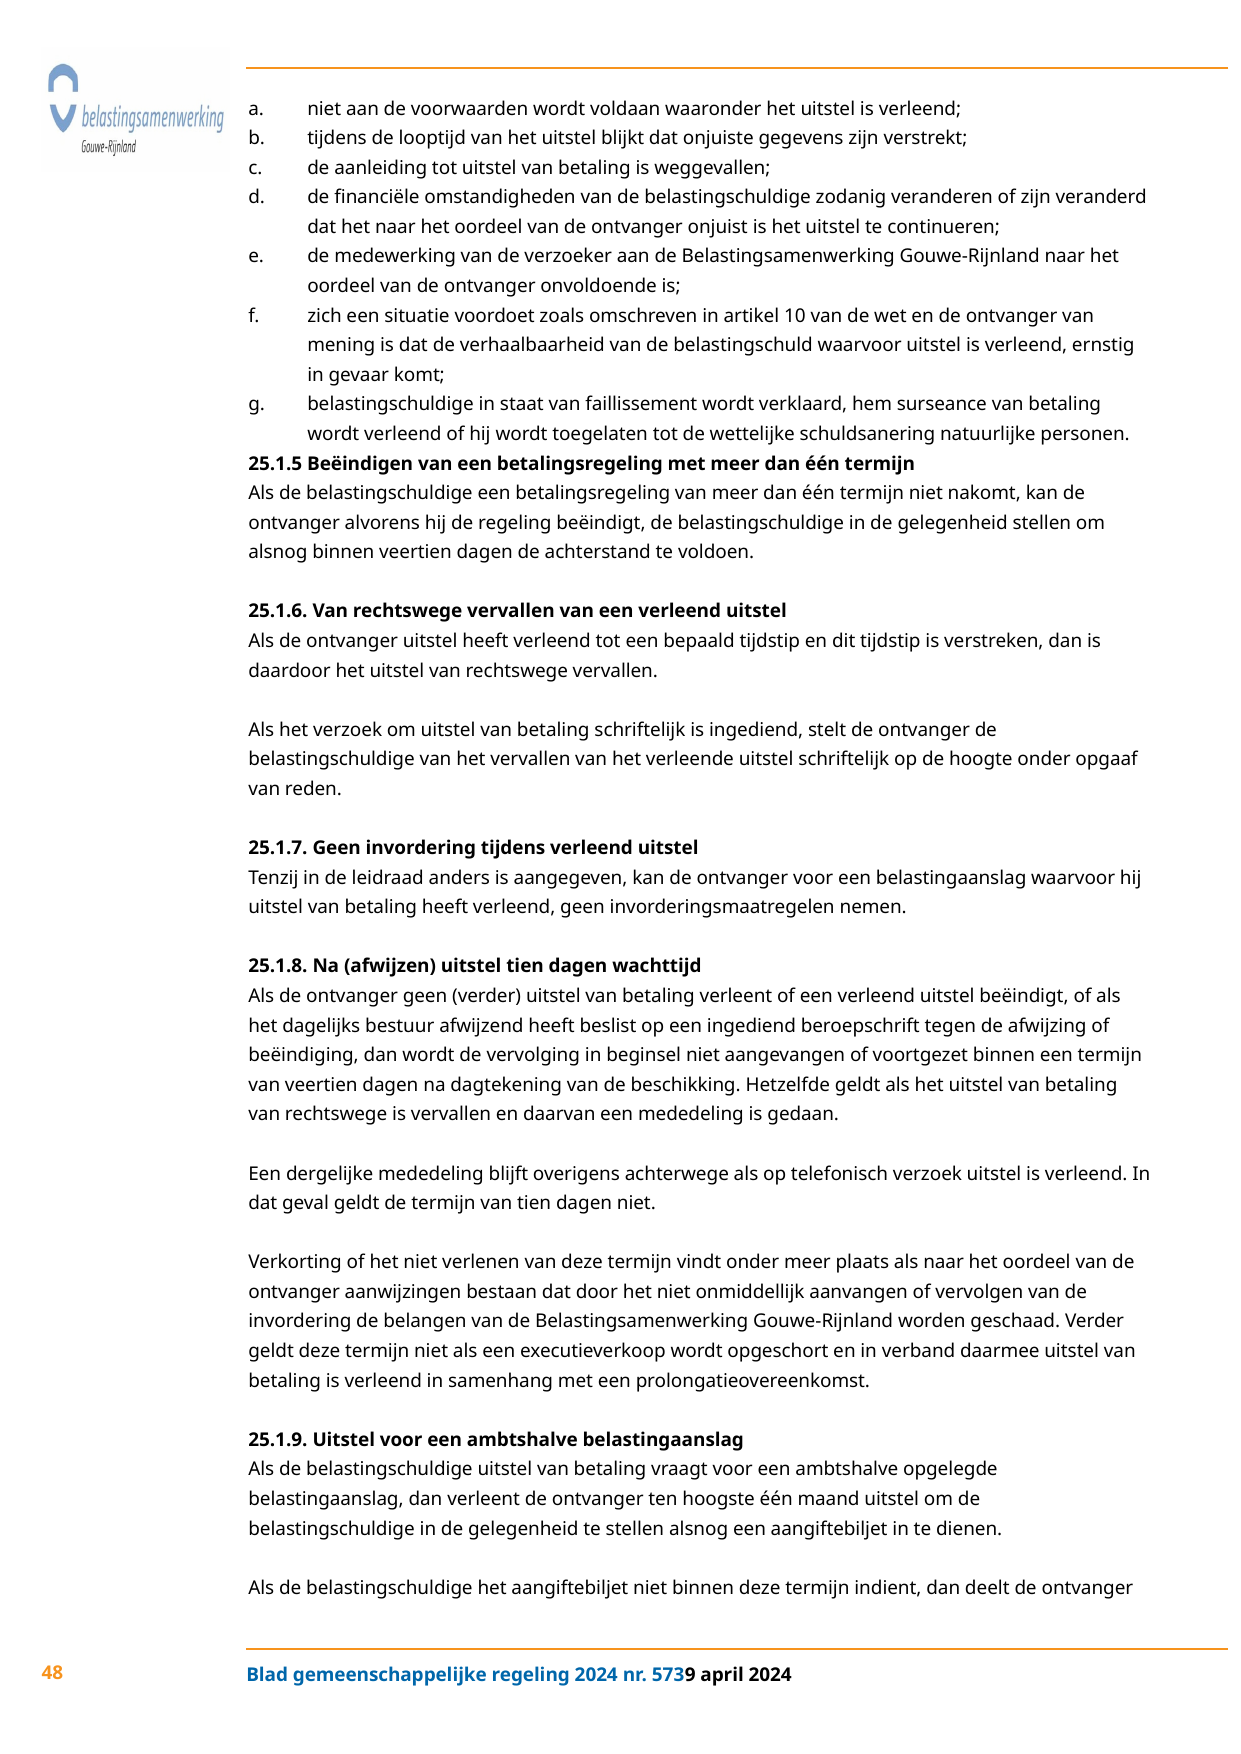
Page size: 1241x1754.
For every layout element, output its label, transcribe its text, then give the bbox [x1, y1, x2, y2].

list belastingschuldige in staat van faillissement wordt verklaard, hem surseance van betaling wordt verleend of hij wordt toegelaten tot de wettelijke schuldsanering natuurlijke personen. [248, 391, 1152, 446]
list de medewerking van de verzoeker aan de Belastingsamenwerking Gouwe-Rijnland naar het oordeel van de ontvanger onvoldoende is; [248, 243, 1152, 298]
text Als de belastingschuldige uitstel van betaling vraagt voor een ambtshalve opgelegde belastingaanslag, dan verleent de ontvanger ten hoogste één maand uitstel om de belastingschuldige in de gelegenheid te stellen alsnog een aangiftebiljet in te dienen. [248, 1456, 1152, 1541]
picture [41, 47, 231, 172]
text 25.1.5 Beëindigen van een betalingsregeling met meer dan één termijn [248, 450, 1152, 476]
list de aanleiding tot uitstel van betaling is weggevallen; [248, 154, 1152, 180]
text Als het verzoek om uitstel van betaling schriftelijk is ingediend, stelt de ontvanger de belastingschuldige van het vervallen van het verleende uitstel schriftelijk op de hoogte onder opgaaf van reden. [248, 716, 1152, 801]
list tijdens de looptijd van het uitstel blijkt dat onjuiste gegevens zijn verstrekt; [248, 124, 1152, 150]
list de financiële omstandigheden van de belastingschuldige zodanig veranderen of zijn veranderd dat het naar het oordeel van de ontvanger onjuist is het uitstel te continueren; [248, 183, 1152, 239]
text 25.1.7. Geen invordering tijdens verleend uitstel [248, 834, 1152, 860]
text 25.1.9. Uitstel voor een ambtshalve belastingaanslag [248, 1426, 1152, 1452]
text 25.1.8. Na (afwijzen) uitstel tien dagen wachttijd [248, 953, 1152, 978]
list zich een situatie voordoet zoals omschreven in artikel 10 van de wet en de ontvanger van mening is dat de verhaalbaarheid van de belastingschuld waarvoor uitstel is verleend, ernstig in gevaar komt; [248, 302, 1152, 387]
text Als de ontvanger uitstel heeft verleend tot een bepaald tijdstip en dit tijdstip is verstreken, dan is daardoor het uitstel van rechtswege vervallen. [248, 627, 1152, 683]
list niet aan de voorwaarden wordt voldaan waaronder het uitstel is verleend; [248, 95, 1152, 121]
text Als de belastingschuldige het aangiftebiljet niet binnen deze termijn indient, dan deelt de ontvanger [248, 1574, 1152, 1600]
text Verkorting of het niet verlenen van deze termijn vindt onder meer plaats als naar het oordeel van de ontvanger aanwijzingen bestaan dat door het niet onmiddellijk aanvangen of vervolgen van de invordering de belangen van de Belastingsamenwerking Gouwe-Rijnland worden geschaad. Verder geldt deze termijn niet als een executieverkoop wordt opgeschort en in verband daarmee uitstel van betaling is verleend in samenhang met een prolongatieovereenkomst. [248, 1248, 1152, 1393]
text Tenzij in de leidraad anders is aangegeven, kan de ontvanger voor een belastingaanslag waarvoor hij uitstel van betaling heeft verleend, geen invorderingsmaatregelen nemen. [248, 864, 1152, 919]
text Als de belastingschuldige een betalingsregeling van meer dan één termijn niet nakomt, kan de ontvanger alvorens hij de regeling beëindigt, de belastingschuldige in de gelegenheid stellen om alsnog binnen veertien dagen de achterstand te voldoen. [248, 479, 1152, 564]
text 25.1.6. Van rechtswege vervallen van een verleend uitstel [248, 598, 1152, 623]
text Een dergelijke mededeling blijft overigens achterwege als op telefonisch verzoek uitstel is verleend. In dat geval geldt de termijn van tien dagen niet. [248, 1160, 1152, 1215]
text Als de ontvanger geen (verder) uitstel van betaling verleent of een verleend uitstel beëindigt, of als het dagelijks bestuur afwijzend heeft beslist op een ingediend beroepschrift tegen de afwijzing of beëindiging, dan wordt de vervolging in beginsel niet aangevangen of voortgezet binnen een termijn van veertien dagen na dagtekening van de beschikking. Hetzelfde geldt als het uitstel van betaling van rechtswege is vervallen en daarvan een mededeling is gedaan. [248, 982, 1152, 1126]
